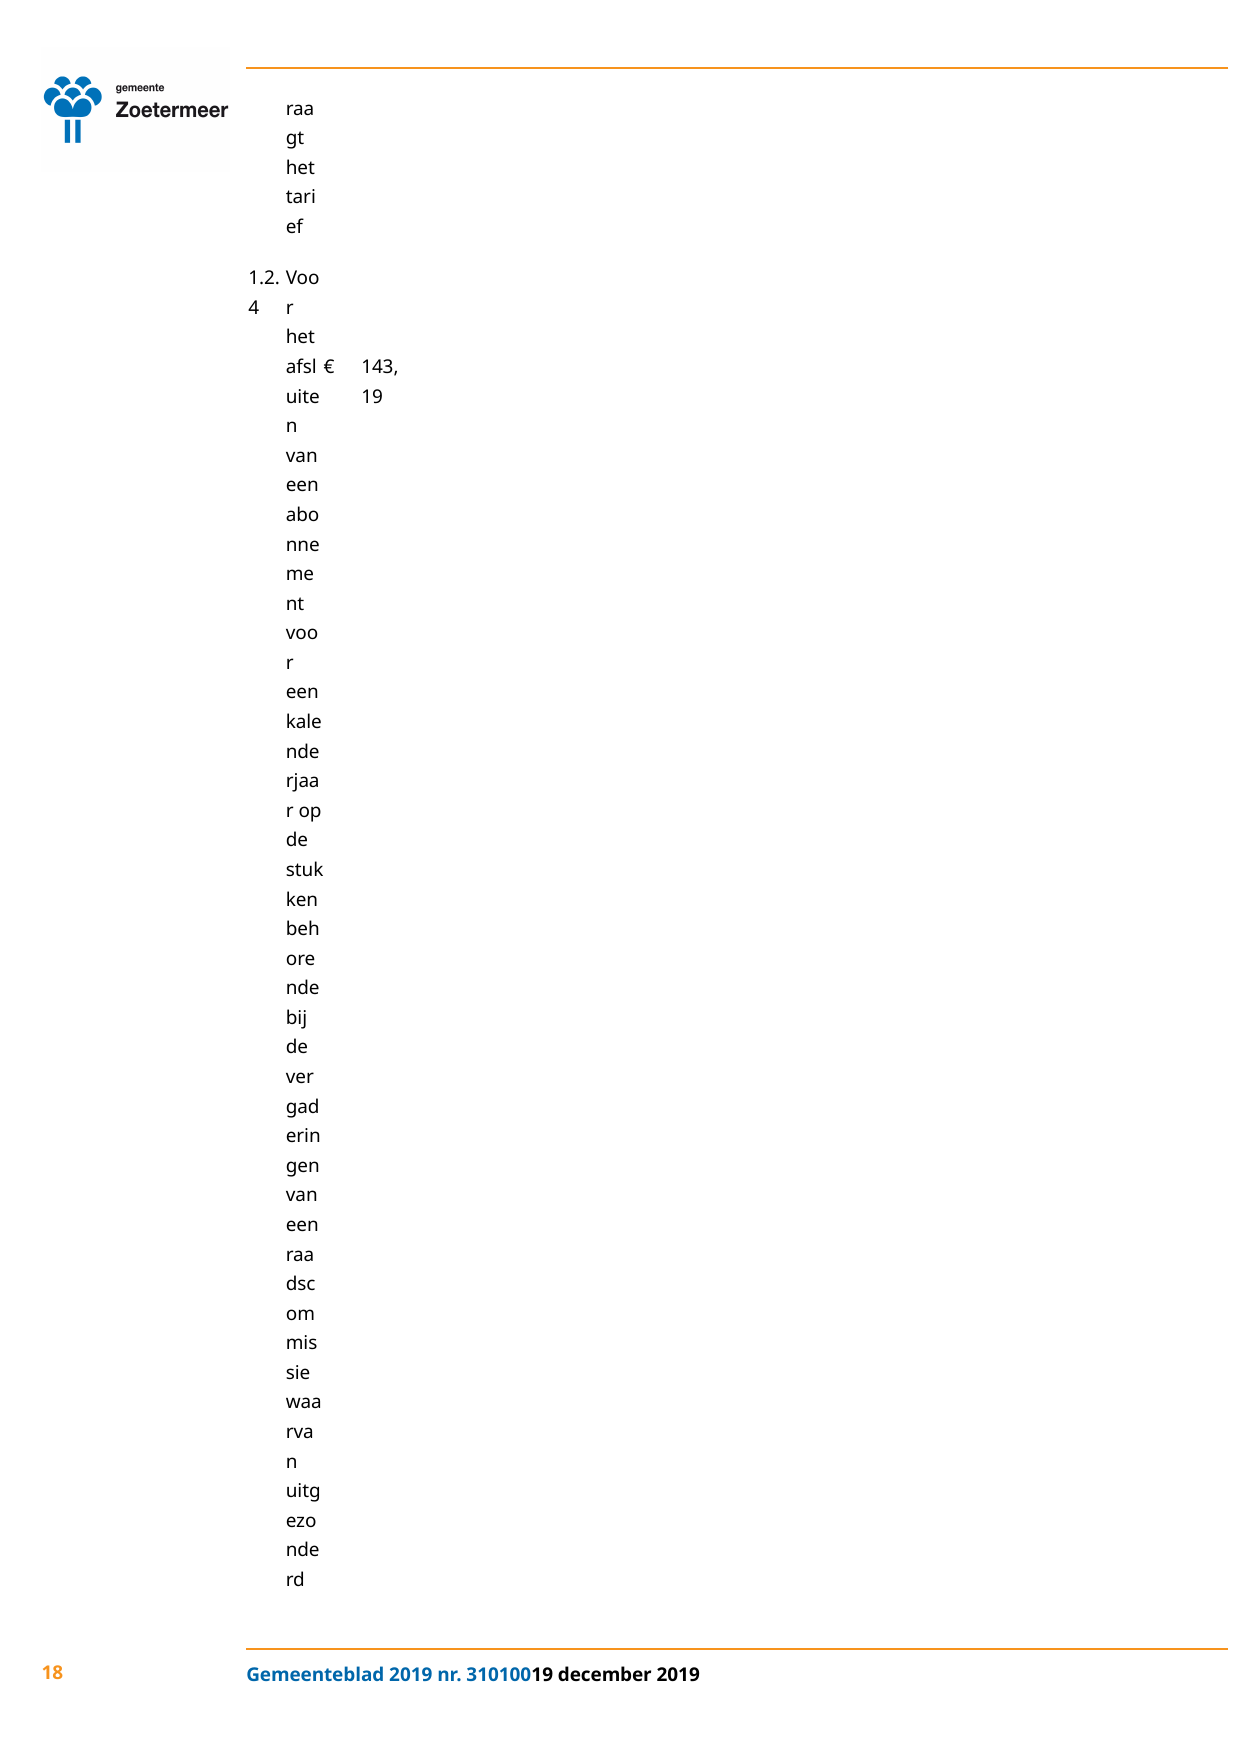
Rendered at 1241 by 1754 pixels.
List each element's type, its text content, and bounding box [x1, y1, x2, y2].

table_cell € [323, 265, 361, 1592]
table_cell [361, 95, 398, 239]
table_cell [361, 239, 398, 264]
table_cell [248, 239, 286, 264]
table_cell [286, 239, 323, 264]
table_cell [323, 239, 361, 264]
picture [41, 47, 231, 172]
table_cell [323, 95, 361, 239]
table_cell Voor het afsluiten van een abonnement voor een kalenderjaar op de stukken behorende bij de vergaderingen van een raadscommissie waarvan uitgezonderd [286, 265, 323, 1592]
table_cell [248, 95, 286, 239]
table_cell 1.2.4 [248, 265, 286, 1592]
table_cell 143,19 [361, 265, 398, 1592]
table_cell raagt het tarief [286, 95, 323, 239]
